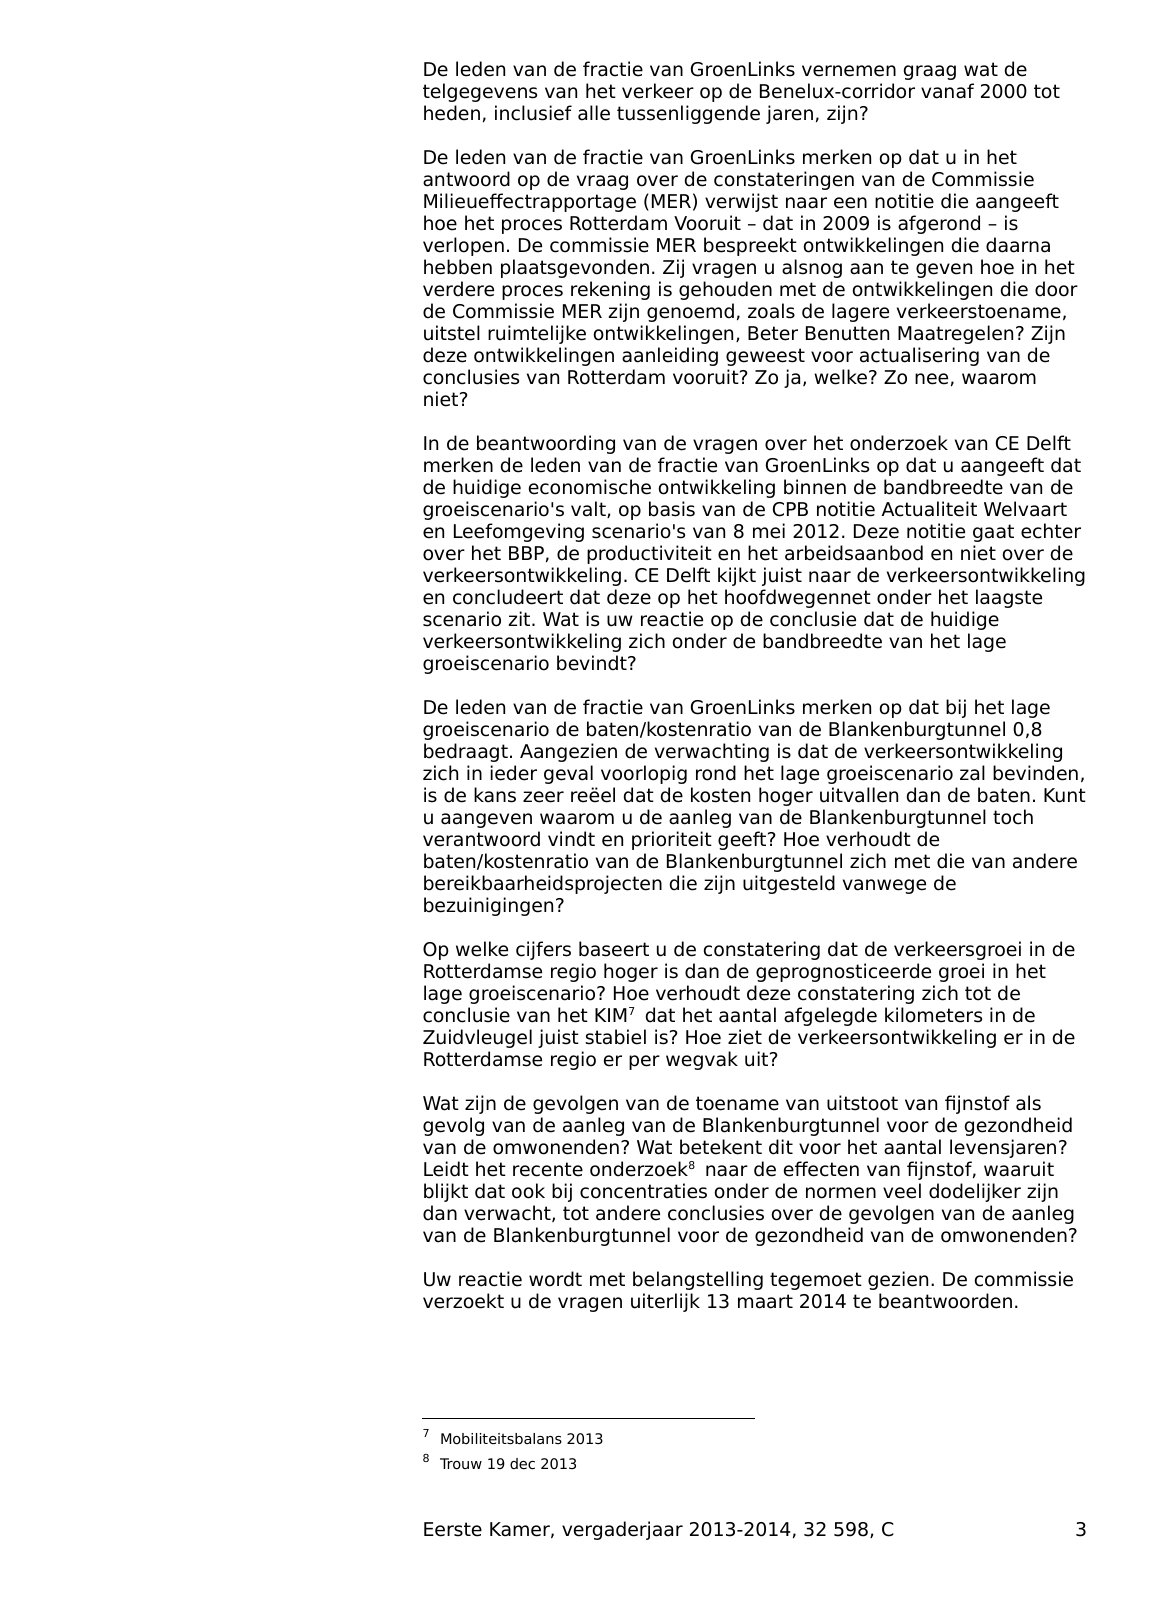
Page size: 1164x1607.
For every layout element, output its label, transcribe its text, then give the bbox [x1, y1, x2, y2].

text Uw reactie wordt met belangstelling tegemoet gezien. De commissie verzoekt u de vragen uiterlijk 13 maart 2014 te beantwoorden. [422, 1269, 1087, 1313]
text Op welke cijfers baseert u de constatering dat de verkeersgroei in de Rotterdamse regio hoger is dan de geprognosticeerde groei in het lage groeiscenario? Hoe verhoudt deze constatering zich tot de conclusie van het KIM dat het aantal afgelegde kilometers in de Zuidvleugel juist stabiel is? Hoe ziet de verkeersontwikkeling er in de Rotterdamse regio er per wegvak uit? [422, 939, 1087, 1071]
text In de beantwoording van de vragen over het onderzoek van CE Delft merken de leden van de fractie van GroenLinks op dat u aangeeft dat de huidige economische ontwikkeling binnen de bandbreedte van de groeiscenario's valt, op basis van de CPB notitie Actualiteit Welvaart en Leefomgeving scenario's van 8 mei 2012. Deze notitie gaat echter over het BBP, de productiviteit en het arbeidsaanbod en niet over de verkeersontwikkeling. CE Delft kijkt juist naar de verkeersontwikkeling en concludeert dat deze op het hoofdwegennet onder het laagste scenario zit. Wat is uw reactie op de conclusie dat de huidige verkeersontwikkeling zich onder de bandbreedte van het lage groeiscenario bevindt? [422, 433, 1087, 675]
text Wat zijn de gevolgen van de toename van uitstoot van fijnstof als gevolg van de aanleg van de Blankenburgtunnel voor de gezondheid van de omwonenden? Wat betekent dit voor het aantal levensjaren? Leidt het recente onderzoek naar de effecten van fijnstof, waaruit blijkt dat ook bij concentraties onder de normen veel dodelijker zijn dan verwacht, tot andere conclusies over de gevolgen van de aanleg van de Blankenburgtunnel voor de gezondheid van de omwonenden? [422, 1093, 1087, 1247]
text De leden van de fractie van GroenLinks merken op dat u in het antwoord op de vraag over de constateringen van de Commissie Milieueffectrapportage (MER) verwijst naar een notitie die aangeeft hoe het proces Rotterdam Vooruit – dat in 2009 is afgerond – is verlopen. De commissie MER bespreekt ontwikkelingen die daarna hebben plaatsgevonden. Zij vragen u alsnog aan te geven hoe in het verdere proces rekening is gehouden met de ontwikkelingen die door de Commissie MER zijn genoemd, zoals de lagere verkeerstoename, uitstel ruimtelijke ontwikkelingen, Beter Benutten Maatregelen? Zijn deze ontwikkelingen aanleiding geweest voor actualisering van de conclusies van Rotterdam vooruit? Zo ja, welke? Zo nee, waarom niet? [422, 147, 1087, 411]
text Mobiliteitsbalans 2013 [422, 1427, 1087, 1449]
text De leden van de fractie van GroenLinks vernemen graag wat de telgegevens van het verkeer op de Benelux-corridor vanaf 2000 tot heden, inclusief alle tussenliggende jaren, zijn? [422, 59, 1087, 125]
text Trouw 19 dec 2013 [422, 1452, 1087, 1474]
text De leden van de fractie van GroenLinks merken op dat bij het lage groeiscenario de baten/kostenratio van de Blankenburgtunnel 0,8 bedraagt. Aangezien de verwachting is dat de verkeersontwikkeling zich in ieder geval voorlopig rond het lage groeiscenario zal bevinden, is de kans zeer reëel dat de kosten hoger uitvallen dan de baten. Kunt u aangeven waarom u de aanleg van de Blankenburgtunnel toch verantwoord vindt en prioriteit geeft? Hoe verhoudt de baten/kostenratio van de Blankenburgtunnel zich met die van andere bereikbaarheidsprojecten die zijn uitgesteld vanwege de bezuinigingen? [422, 697, 1087, 917]
